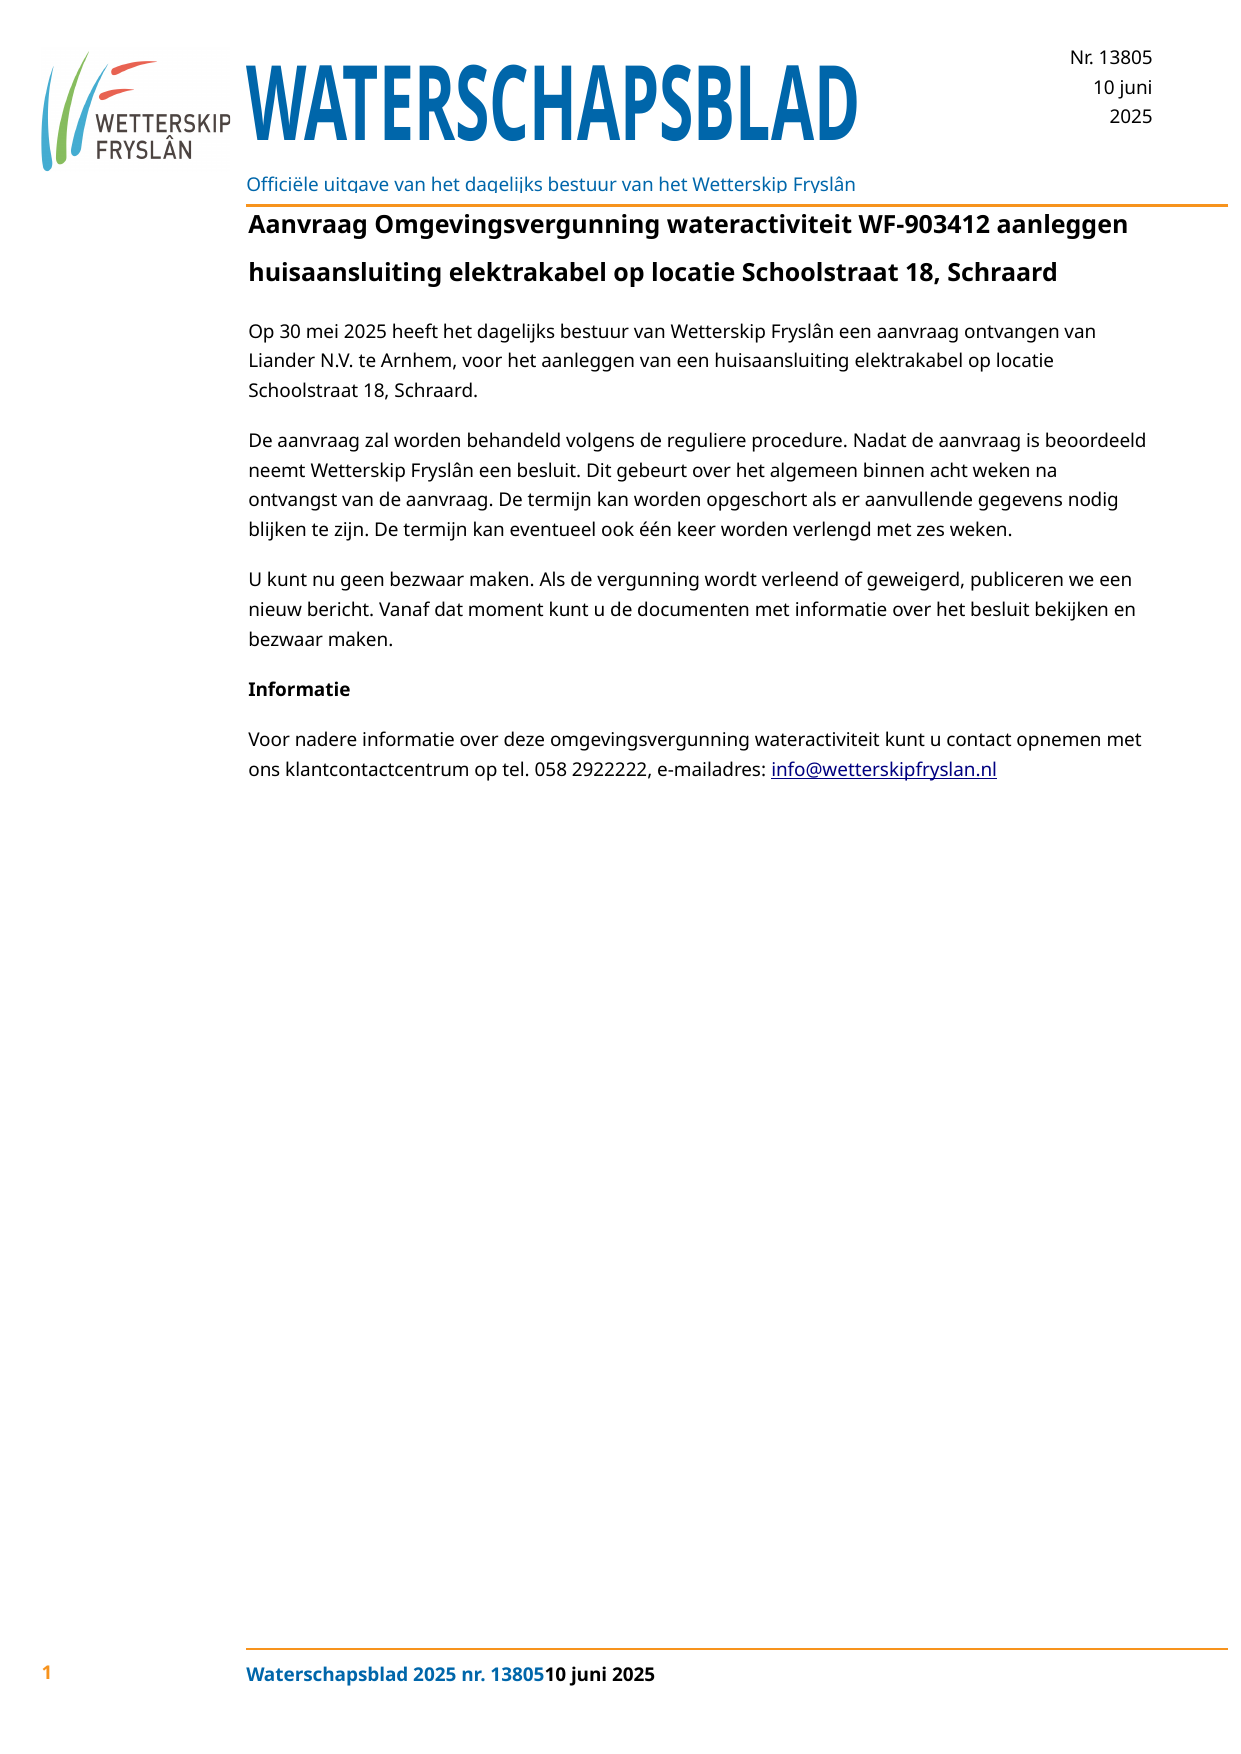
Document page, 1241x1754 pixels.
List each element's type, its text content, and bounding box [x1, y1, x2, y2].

text Aanvraag Omgevingsvergunning wateractiviteit WF-903412 aanleggen huisaansluiting elektrakabel op locatie Schoolstraat 18, Schraard [248, 207, 1152, 288]
picture [41, 47, 231, 172]
text Voor nadere informatie over deze omgevingsvergunning wateractiviteit kunt u contact opnemen met ons klantcontactcentrum op tel. 058 2922222, e-mailadres: info@wetterskipfryslan.nl [248, 727, 1152, 782]
text Op 30 mei 2025 heeft het dagelijks bestuur van Wetterskip Fryslân een aanvraag ontvangen van Liander N.V. te Arnhem, voor het aanleggen van een huisaansluiting elektrakabel op locatie Schoolstraat 18, Schraard. [248, 318, 1152, 403]
text De aanvraag zal worden behandeld volgens de reguliere procedure. Nadat de aanvraag is beoordeeld neemt Wetterskip Fryslân een besluit. Dit gebeurt over het algemeen binnen acht weken na ontvangst van de aanvraag. De termijn kan worden opgeschort als er aanvullende gegevens nodig blijken te zijn. De termijn kan eventueel ook één keer worden verlengd met zes weken. [248, 427, 1152, 542]
text U kunt nu geen bezwaar maken. Als de vergunning wordt verleend of geweigerd, publiceren we een nieuw bericht. Vanaf dat moment kunt u de documenten met informatie over het besluit bekijken en bezwaar maken. [248, 567, 1152, 652]
text Informatie [248, 676, 1152, 702]
